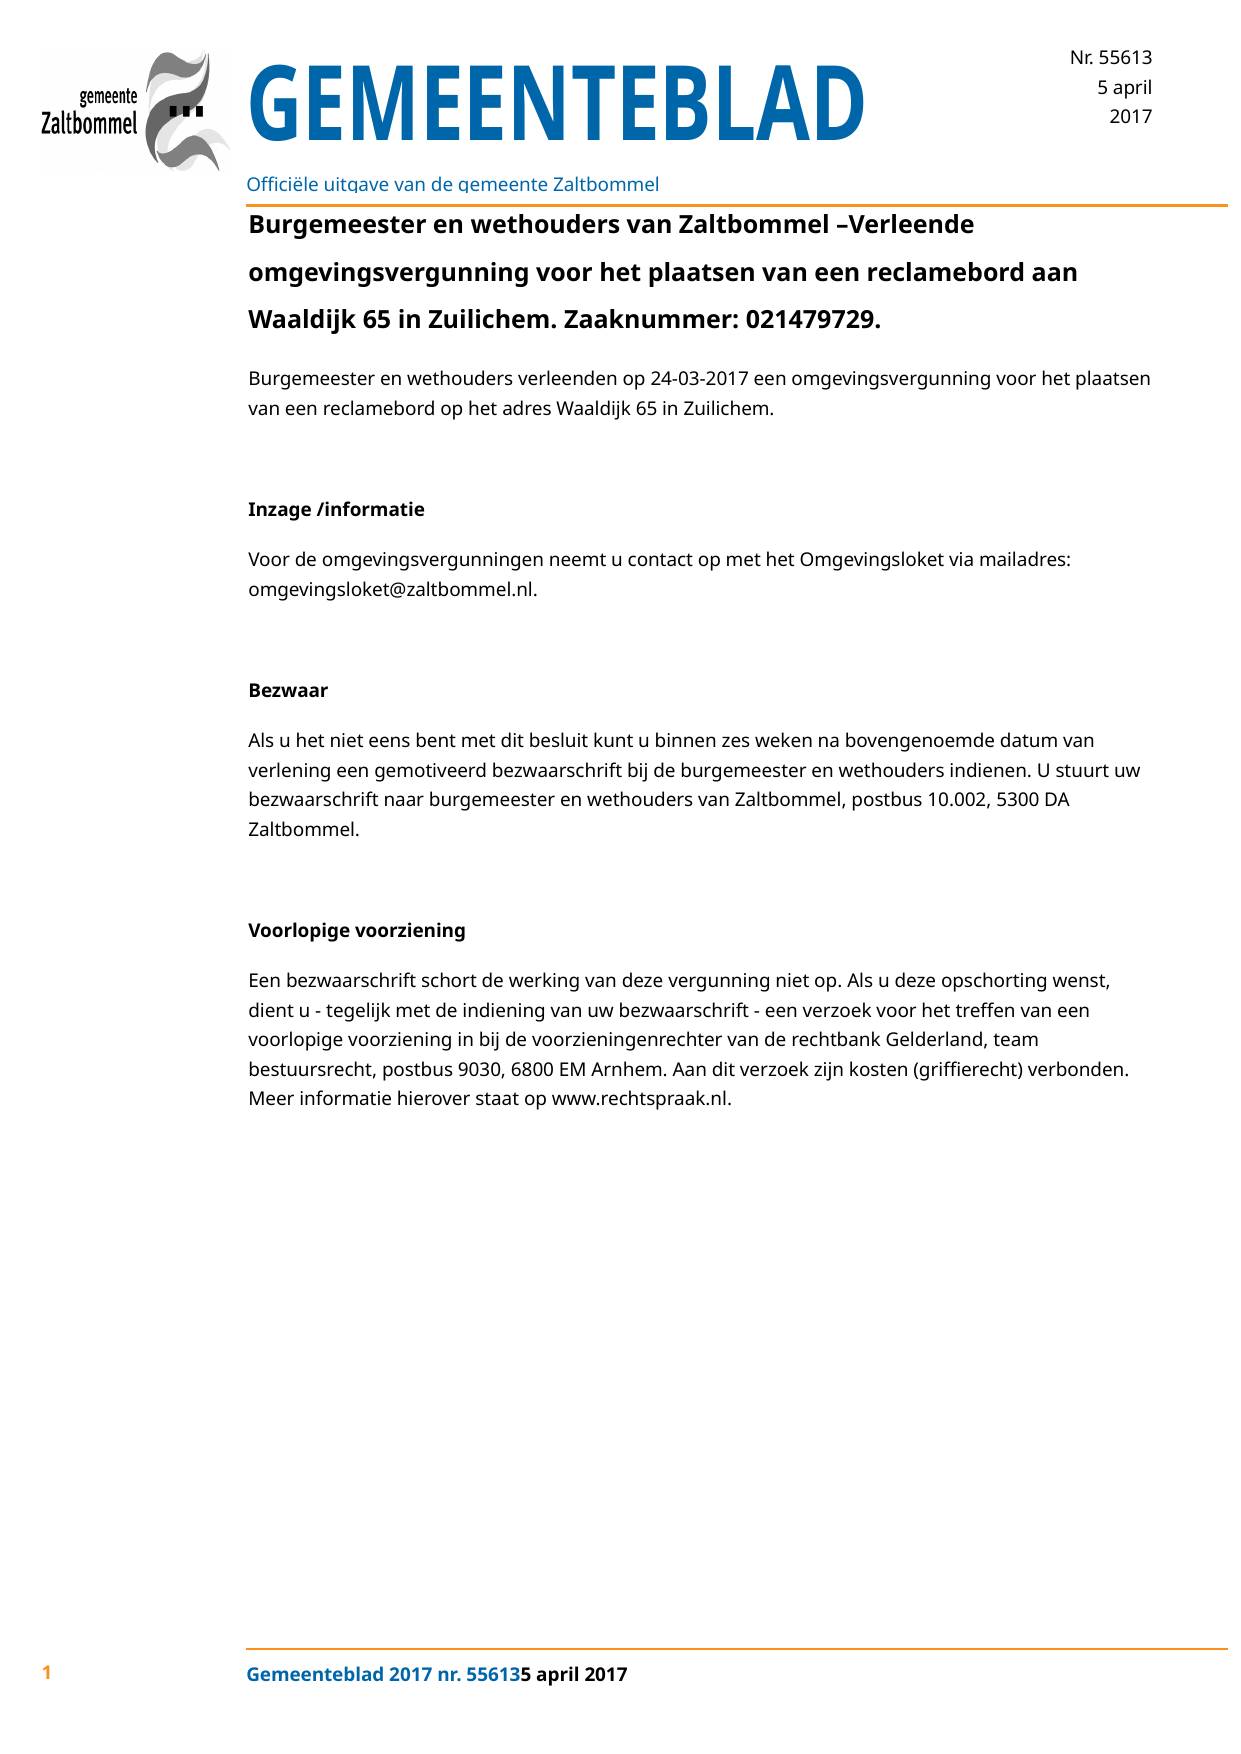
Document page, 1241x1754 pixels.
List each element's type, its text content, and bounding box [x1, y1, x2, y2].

text Voorlopige voorziening [248, 917, 1152, 942]
text Bezwaar [248, 677, 1152, 702]
text Voor de omgevingsvergunningen neemt u contact op met het Omgevingsloket via mailadres: omgevingsloket@zaltbommel.nl. [248, 546, 1152, 602]
text Een bezwaarschrift schort de werking van deze vergunning niet op. Als u deze opschorting wenst, dient u - tegelijk met de indiening van uw bezwaarschrift - een verzoek voor het treffen van een voorlopige voorziening in bij de voorzieningenrechter van de rechtbank Gelderland, team bestuursrecht, postbus 9030, 6800 EM Arnhem. Aan dit verzoek zijn kosten (griffierecht) verbonden. Meer informatie hierover staat op www.rechtspraak.nl. [248, 967, 1152, 1111]
text Als u het niet eens bent met dit besluit kunt u binnen zes weken na bovengenoemde datum van verlening een gemotiveerd bezwaarschrift bij de burgemeester en wethouders indienen. U stuurt uw bezwaarschrift naar burgemeester en wethouders van Zaltbommel, postbus 10.002, 5300 DA Zaltbommel. [248, 727, 1152, 842]
text Burgemeester en wethouders verleenden op 24-03-2017 een omgevingsvergunning voor het plaatsen van een reclamebord op het adres Waaldijk 65 in Zuilichem. [248, 366, 1152, 421]
picture [41, 47, 231, 172]
text Inzage /informatie [248, 496, 1152, 522]
text Burgemeester en wethouders van Zaltbommel –Verleende omgevingsvergunning voor het plaatsen van een reclamebord aan Waaldijk 65 in Zuilichem. Zaaknummer: 021479729. [248, 207, 1152, 336]
